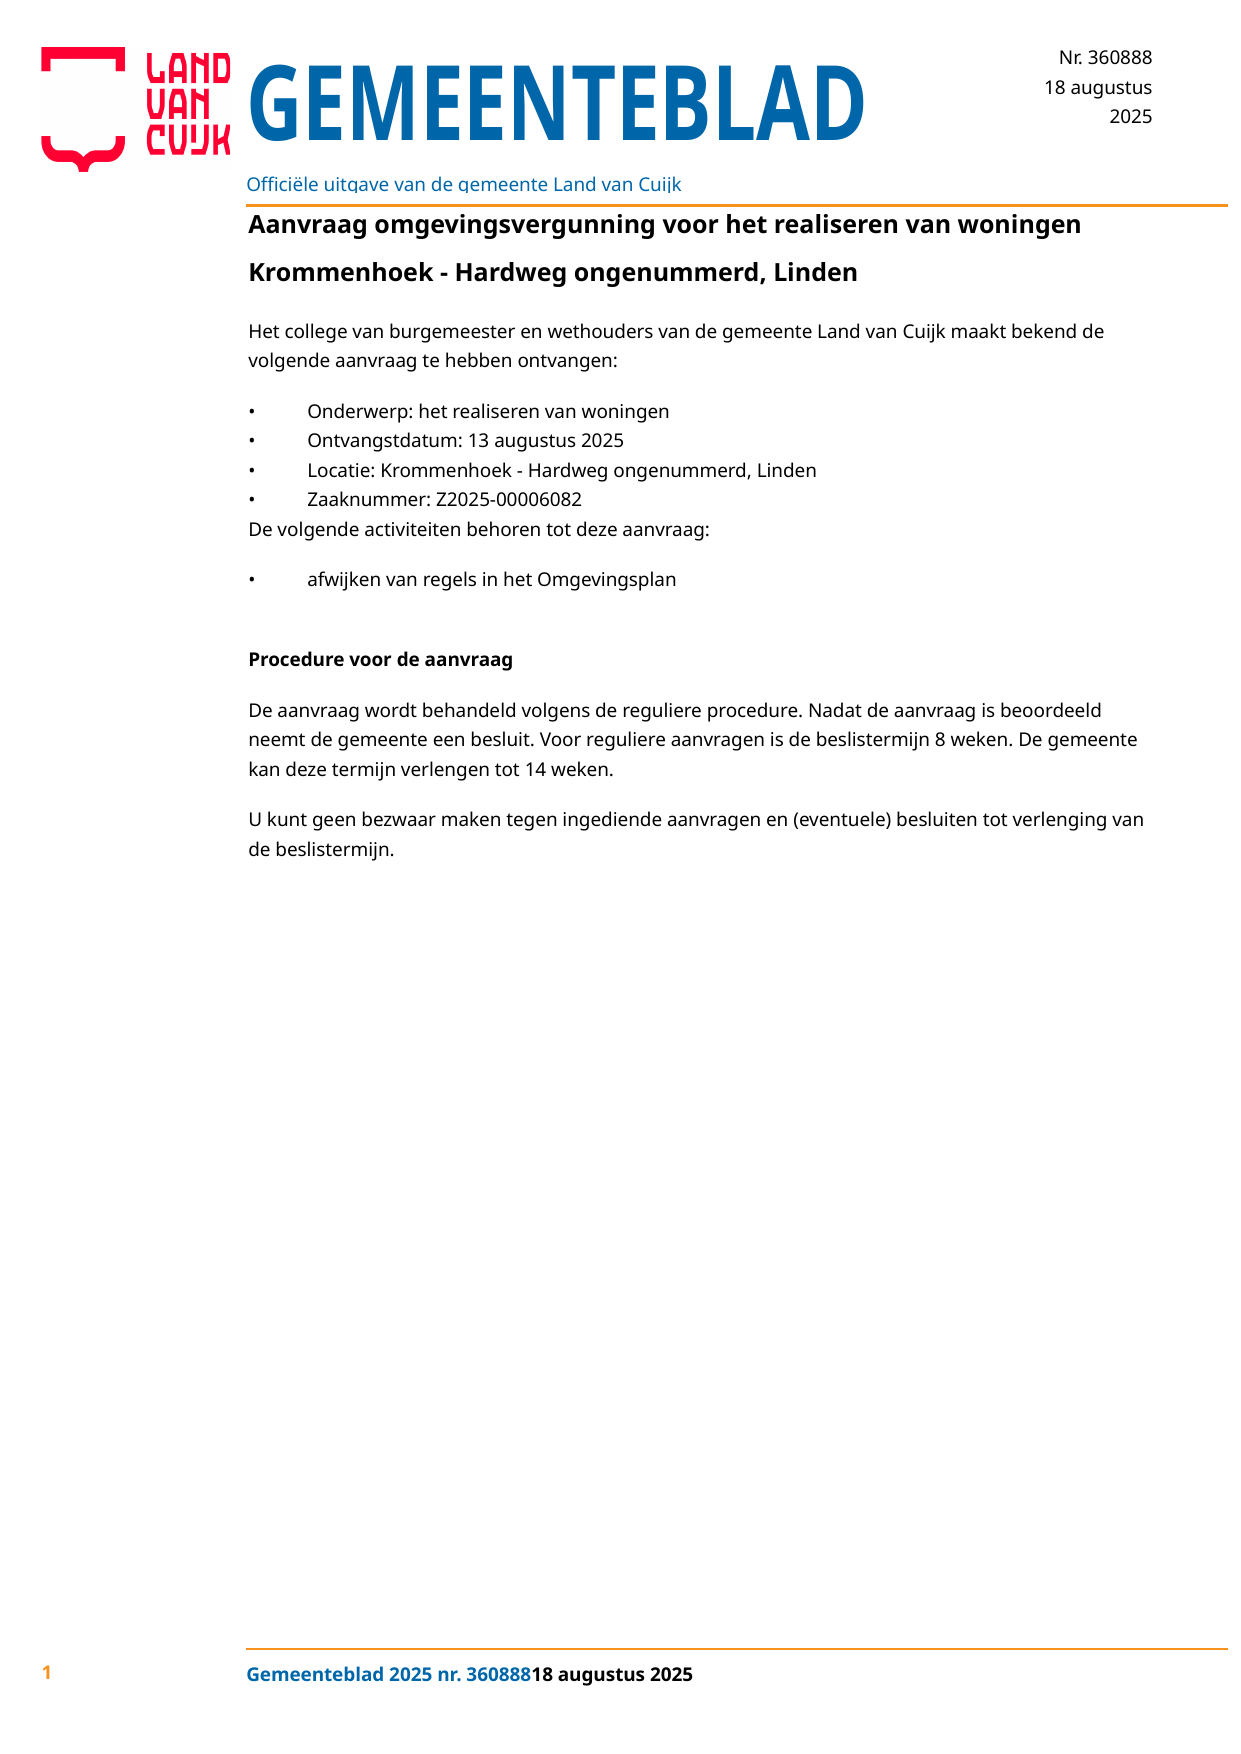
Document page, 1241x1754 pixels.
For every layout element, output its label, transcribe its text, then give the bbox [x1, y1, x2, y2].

list Locatie: Krommenhoek - Hardweg ongenummerd, Linden [248, 457, 1152, 483]
picture [41, 47, 231, 172]
text Het college van burgemeester en wethouders van de gemeente Land van Cuijk maakt bekend de volgende aanvraag te hebben ontvangen: [248, 318, 1152, 373]
text De volgende activiteiten behoren tot deze aanvraag: [248, 516, 1152, 542]
text Procedure voor de aanvraag [248, 647, 1152, 672]
list Ontvangstdatum: 13 augustus 2025 [248, 427, 1152, 453]
list afwijken van regels in het Omgevingsplan [248, 567, 1152, 592]
list Onderwerp: het realiseren van woningen [248, 398, 1152, 424]
list Zaaknummer: Z2025-00006082 [248, 487, 1152, 512]
text De aanvraag wordt behandeld volgens de reguliere procedure. Nadat de aanvraag is beoordeeld neemt de gemeente een besluit. Voor reguliere aanvragen is de beslistermijn 8 weken. De gemeente kan deze termijn verlengen tot 14 weken. [248, 697, 1152, 782]
text Aanvraag omgevingsvergunning voor het realiseren van woningen Krommenhoek - Hardweg ongenummerd, Linden [248, 207, 1152, 288]
text U kunt geen bezwaar maken tegen ingediende aanvragen en (eventuele) besluiten tot verlenging van de beslistermijn. [248, 807, 1152, 862]
